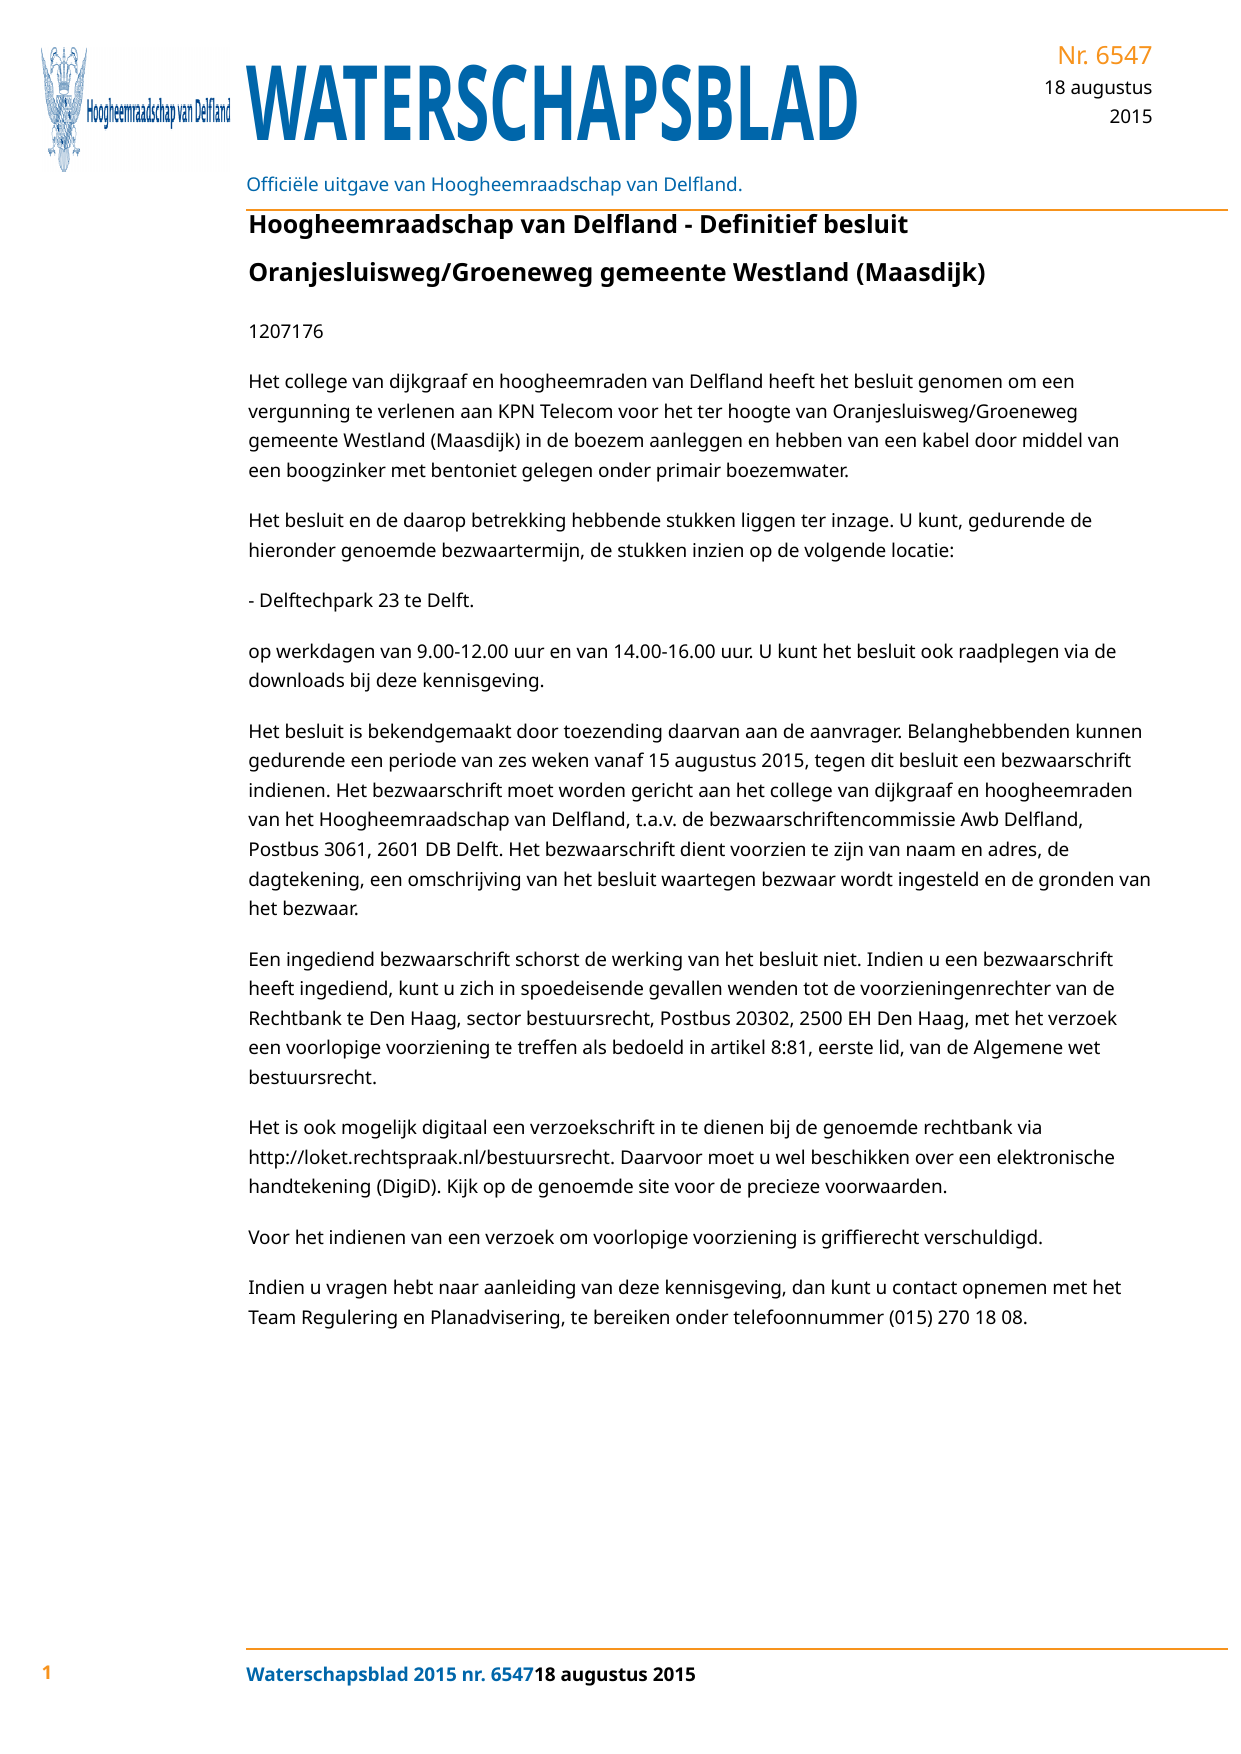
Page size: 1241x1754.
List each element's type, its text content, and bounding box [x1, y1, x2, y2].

text Het besluit en de daarop betrekking hebbende stukken liggen ter inzage. U kunt, gedurende de hieronder genoemde bezwaartermijn, de stukken inzien op de volgende locatie: [248, 507, 1152, 563]
text Voor het indienen van een verzoek om voorlopige voorziening is griffierecht verschuldigd. [248, 1224, 1152, 1250]
text Indien u vragen hebt naar aanleiding van deze kennisgeving, dan kunt u contact opnemen met het Team Regulering en Planadvisering, te bereiken onder telefoonnummer (015) 270 18 08. [248, 1274, 1152, 1330]
text op werkdagen van 9.00-12.00 uur en van 14.00-16.00 uur. U kunt het besluit ook raadplegen via de downloads bij deze kennisgeving. [248, 638, 1152, 693]
text Hoogheemraadschap van Delfland - Definitief besluit Oranjesluisweg/Groeneweg gemeente Westland (Maasdijk) [248, 211, 1152, 288]
text - Delftechpark 23 te Delft. [248, 587, 1152, 613]
text Een ingediend bezwaarschrift schorst de werking van het besluit niet. Indien u een bezwaarschrift heeft ingediend, kunt u zich in spoedeisende gevallen wenden tot de voorzieningenrechter van de Rechtbank te Den Haag, sector bestuursrecht, Postbus 20302, 2500 EH Den Haag, met het verzoek een voorlopige voorziening te treffen als bedoeld in artikel 8:81, eerste lid, van de Algemene wet bestuursrecht. [248, 946, 1152, 1090]
picture [41, 47, 231, 172]
text 1207176 [248, 318, 1152, 344]
text Het is ook mogelijk digitaal een verzoekschrift in te dienen bij de genoemde rechtbank via http://loket.rechtspraak.nl/bestuursrecht. Daarvoor moet u wel beschikken over een elektronische handtekening (DigiD). Kijk op de genoemde site voor de precieze voorwaarden. [248, 1114, 1152, 1199]
text Het college van dijkgraaf en hoogheemraden van Delfland heeft het besluit genomen om een vergunning te verlenen aan KPN Telecom voor het ter hoogte van Oranjesluisweg/Groeneweg gemeente Westland (Maasdijk) in de boezem aanleggen en hebben van een kabel door middel van een boogzinker met bentoniet gelegen onder primair boezemwater. [248, 368, 1152, 483]
text Het besluit is bekendgemaakt door toezending daarvan aan de aanvrager. Belanghebbenden kunnen gedurende een periode van zes weken vanaf 15 augustus 2015, tegen dit besluit een bezwaarschrift indienen. Het bezwaarschrift moet worden gericht aan het college van dijkgraaf en hoogheemraden van het Hoogheemraadschap van Delfland, t.a.v. de bezwaarschriftencommissie Awb Delfland, Postbus 3061, 2601 DB Delft. Het bezwaarschrift dient voorzien te zijn van naam en adres, de dagtekening, een omschrijving van het besluit waartegen bezwaar wordt ingesteld en de gronden van het bezwaar. [248, 718, 1152, 921]
